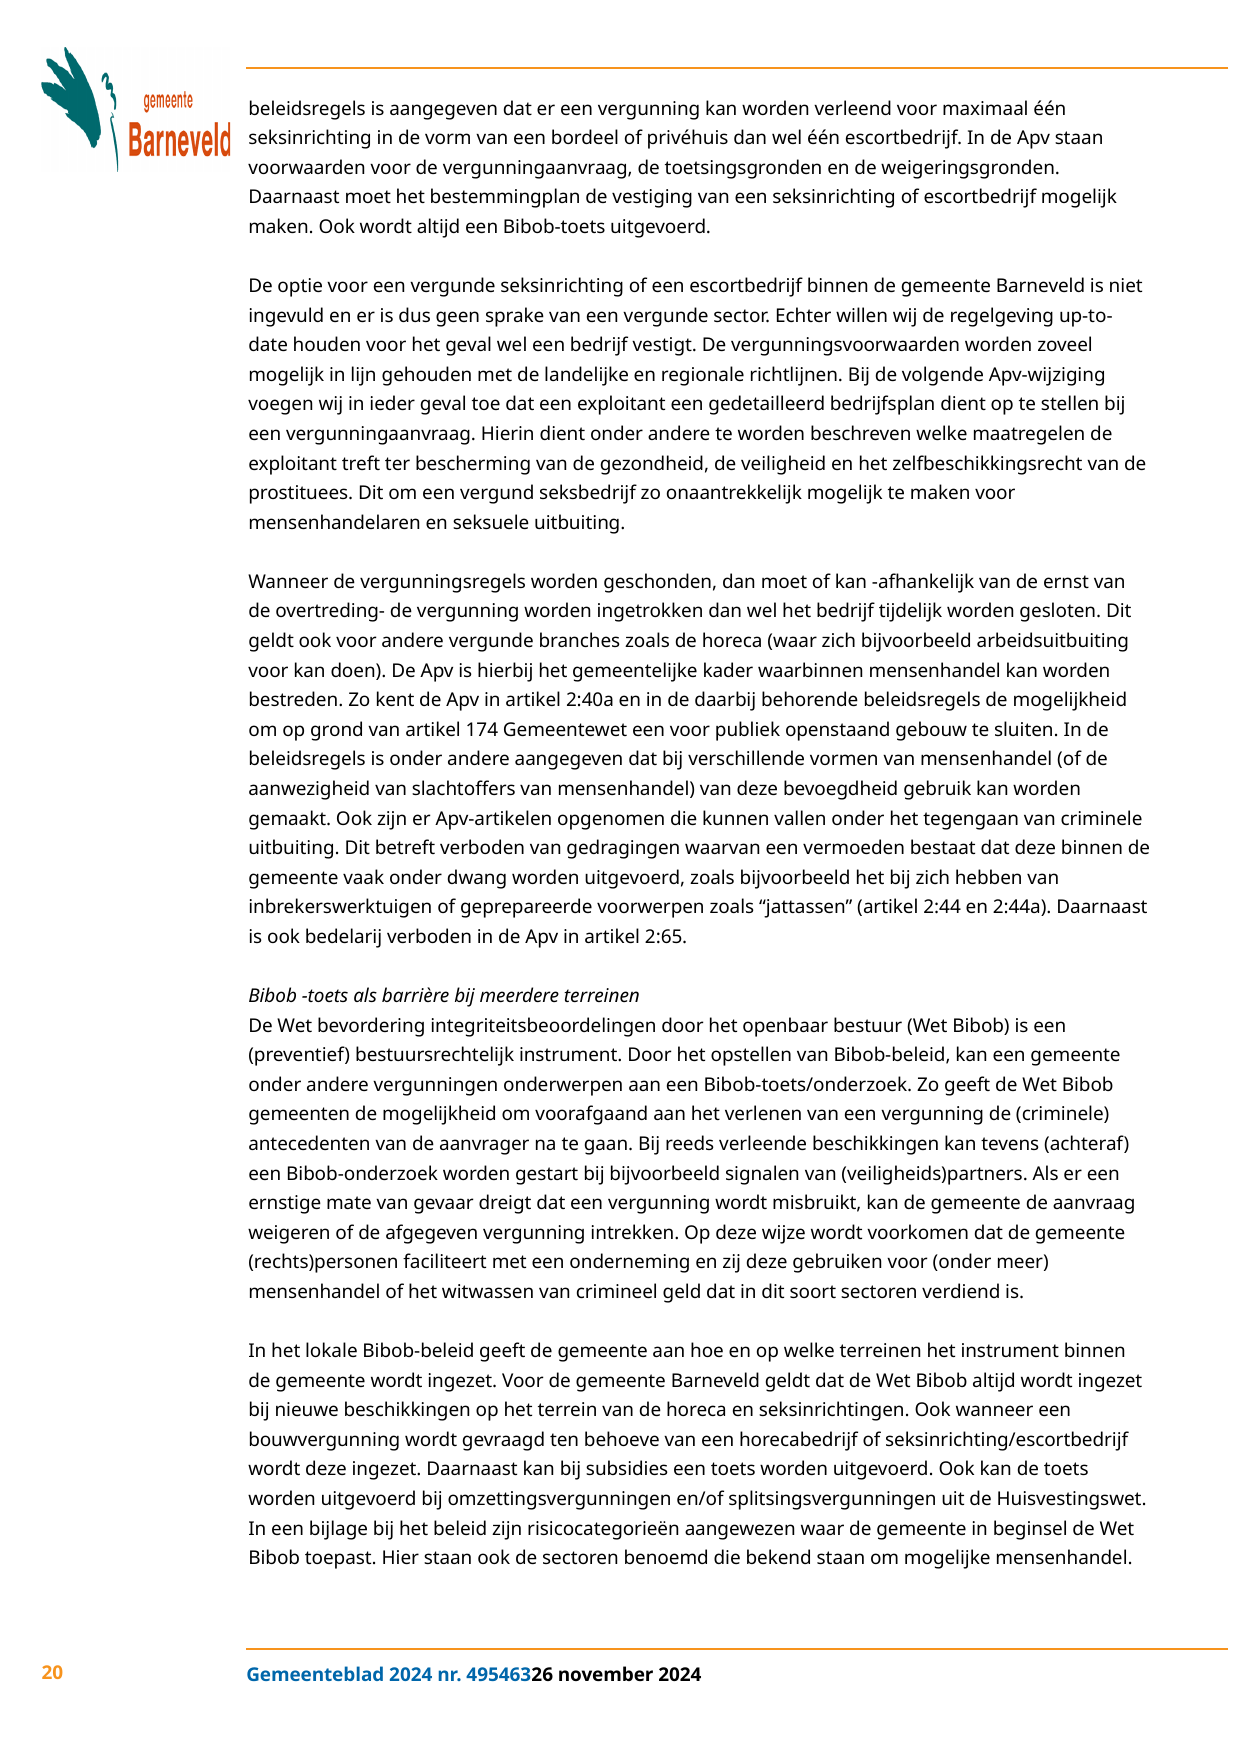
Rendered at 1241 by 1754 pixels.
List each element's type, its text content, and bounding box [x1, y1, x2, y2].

text De optie voor een vergunde seksinrichting of een escortbedrijf binnen de gemeente Barneveld is niet ingevuld en er is dus geen sprake van een vergunde sector. Echter willen wij de regelgeving up-to-date houden voor het geval wel een bedrijf vestigt. De vergunningsvoorwaarden worden zoveel mogelijk in lijn gehouden met de landelijke en regionale richtlijnen. Bij de volgende Apv-wijziging voegen wij in ieder geval toe dat een exploitant een gedetailleerd bedrijfsplan dient op te stellen bij een vergunningaanvraag. Hierin dient onder andere te worden beschreven welke maatregelen de exploitant treft ter bescherming van de gezondheid, de veiligheid en het zelfbeschikkingsrecht van de prostituees. Dit om een vergund seksbedrijf zo onaantrekkelijk mogelijk te maken voor mensenhandelaren en seksuele uitbuiting. [248, 272, 1152, 535]
text In het lokale Bibob-beleid geeft de gemeente aan hoe en op welke terreinen het instrument binnen de gemeente wordt ingezet. Voor de gemeente Barneveld geldt dat de Wet Bibob altijd wordt ingezet bij nieuwe beschikkingen op het terrein van de horeca en seksinrichtingen. Ook wanneer een bouwvergunning wordt gevraagd ten behoeve van een horecabedrijf of seksinrichting/escortbedrijf wordt deze ingezet. Daarnaast kan bij subsidies een toets worden uitgevoerd. Ook kan de toets worden uitgevoerd bij omzettingsvergunningen en/of splitsingsvergunningen uit de Huisvestingswet. In een bijlage bij het beleid zijn risicocategorieën aangewezen waar de gemeente in beginsel de Wet Bibob toepast. Hier staan ook de sectoren benoemd die bekend staan om mogelijke mensenhandel. [248, 1337, 1152, 1570]
text Bibob -toets als barrière bij meerdere terreinen [248, 982, 1152, 1008]
picture [41, 47, 231, 172]
text De Wet bevordering integriteitsbeoordelingen door het openbaar bestuur (Wet Bibob) is een (preventief) bestuursrechtelijk instrument. Door het opstellen van Bibob-beleid, kan een gemeente onder andere vergunningen onderwerpen aan een Bibob-toets/onderzoek. Zo geeft de Wet Bibob gemeenten de mogelijkheid om voorafgaand aan het verlenen van een vergunning de (criminele) antecedenten van de aanvrager na te gaan. Bij reeds verleende beschikkingen kan tevens (achteraf) een Bibob-onderzoek worden gestart bij bijvoorbeeld signalen van (veiligheids)partners. Als er een ernstige mate van gevaar dreigt dat een vergunning wordt misbruikt, kan de gemeente de aanvraag weigeren of de afgegeven vergunning intrekken. Op deze wijze wordt voorkomen dat de gemeente (rechts)personen faciliteert met een onderneming en zij deze gebruiken voor (onder meer) mensenhandel of het witwassen van crimineel geld dat in dit soort sectoren verdiend is. [248, 1012, 1152, 1304]
text beleidsregels is aangegeven dat er een vergunning kan worden verleend voor maximaal één seksinrichting in de vorm van een bordeel of privéhuis dan wel één escortbedrijf. In de Apv staan voorwaarden voor de vergunningaanvraag, de toetsingsgronden en de weigeringsgronden. Daarnaast moet het bestemmingplan de vestiging van een seksinrichting of escortbedrijf mogelijk maken. Ook wordt altijd een Bibob-toets uitgevoerd. [248, 95, 1152, 239]
text Wanneer de vergunningsregels worden geschonden, dan moet of kan -afhankelijk van de ernst van de overtreding- de vergunning worden ingetrokken dan wel het bedrijf tijdelijk worden gesloten. Dit geldt ook voor andere vergunde branches zoals de horeca (waar zich bijvoorbeeld arbeidsuitbuiting voor kan doen). De Apv is hierbij het gemeentelijke kader waarbinnen mensenhandel kan worden bestreden. Zo kent de Apv in artikel 2:40a en in de daarbij behorende beleidsregels de mogelijkheid om op grond van artikel 174 Gemeentewet een voor publiek openstaand gebouw te sluiten. In de beleidsregels is onder andere aangegeven dat bij verschillende vormen van mensenhandel (of de aanwezigheid van slachtoffers van mensenhandel) van deze bevoegdheid gebruik kan worden gemaakt. Ook zijn er Apv-artikelen opgenomen die kunnen vallen onder het tegengaan van criminele uitbuiting. Dit betreft verboden van gedragingen waarvan een vermoeden bestaat dat deze binnen de gemeente vaak onder dwang worden uitgevoerd, zoals bijvoorbeeld het bij zich hebben van inbrekerswerktuigen of geprepareerde voorwerpen zoals “jattassen” (artikel 2:44 en 2:44a). Daarnaast is ook bedelarij verboden in de Apv in artikel 2:65. [248, 568, 1152, 949]
